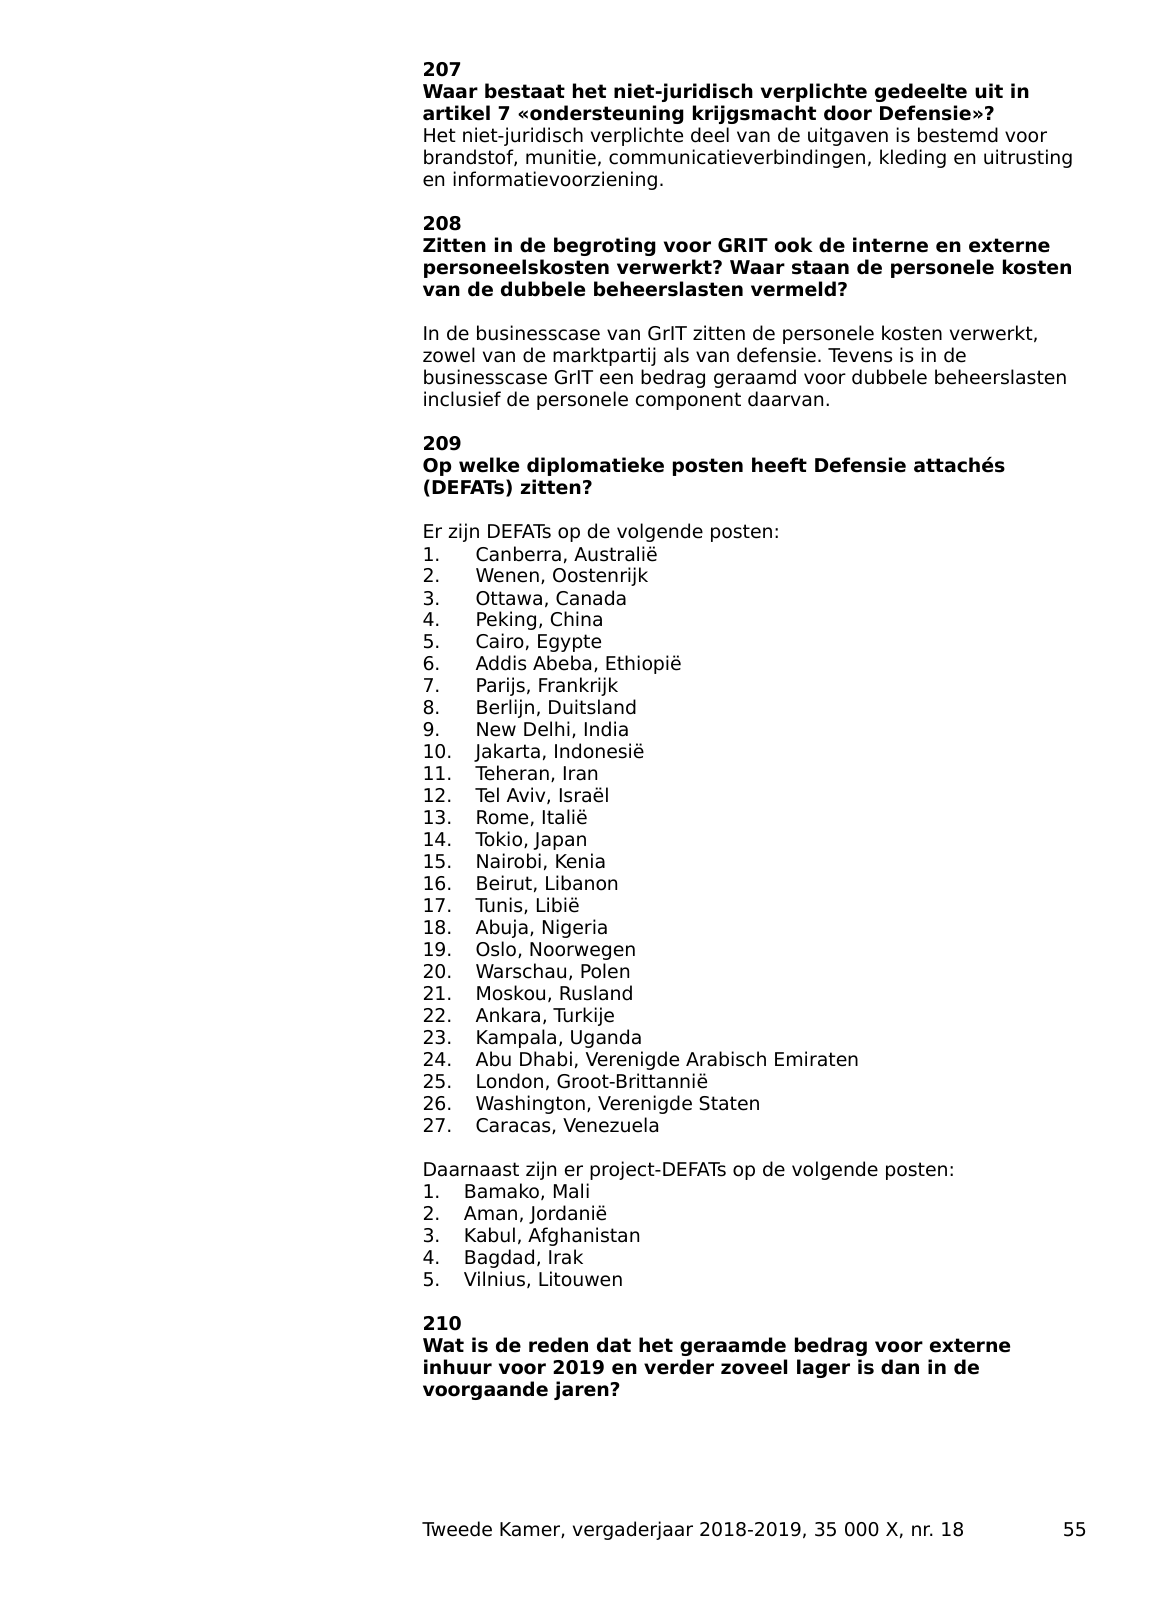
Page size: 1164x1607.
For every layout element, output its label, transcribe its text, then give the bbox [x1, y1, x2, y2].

text 12. Tel Aviv, Israël [422, 785, 1087, 807]
text 1. Bamako, Mali [422, 1181, 1087, 1203]
text 15. Nairobi, Kenia [422, 851, 1087, 873]
text 2. Wenen, Oostenrijk [422, 565, 1087, 587]
text Waar bestaat het niet-juridisch verplichte gedeelte uit in artikel 7 «ondersteuning krijgsmacht door Defensie»? [422, 81, 1087, 125]
text 5. Vilnius, Litouwen [422, 1269, 1087, 1291]
text In de businesscase van GrIT zitten de personele kosten verwerkt, zowel van de marktpartij als van defensie. Tevens is in de businesscase GrIT een bedrag geraamd voor dubbele beheerslasten inclusief de personele component daarvan. [422, 323, 1087, 411]
text 19. Oslo, Noorwegen [422, 939, 1087, 961]
text 27. Caracas, Venezuela [422, 1115, 1087, 1137]
text 7. Parijs, Frankrijk [422, 675, 1087, 697]
text Wat is de reden dat het geraamde bedrag voor externe inhuur voor 2019 en verder zoveel lager is dan in de voorgaande jaren? [422, 1335, 1087, 1401]
text 16. Beirut, Libanon [422, 873, 1087, 895]
text 14. Tokio, Japan [422, 829, 1087, 851]
text 17. Tunis, Libië [422, 895, 1087, 917]
text 25. London, Groot-Brittannië [422, 1071, 1087, 1093]
text 4. Bagdad, Irak [422, 1247, 1087, 1269]
text 4. Peking, China [422, 609, 1087, 631]
text 8. Berlijn, Duitsland [422, 697, 1087, 719]
text 24. Abu Dhabi, Verenigde Arabisch Emiraten [422, 1049, 1087, 1071]
text 23. Kampala, Uganda [422, 1027, 1087, 1049]
text 18. Abuja, Nigeria [422, 917, 1087, 939]
text 13. Rome, Italië [422, 807, 1087, 829]
text 22. Ankara, Turkije [422, 1005, 1087, 1027]
text 210 [422, 1313, 1087, 1335]
text 21. Moskou, Rusland [422, 983, 1087, 1005]
text 6. Addis Abeba, Ethiopië [422, 653, 1087, 675]
text Er zijn DEFATs op de volgende posten: [422, 521, 1087, 543]
text 208 [422, 213, 1087, 235]
text 5. Cairo, Egypte [422, 631, 1087, 653]
text 2. Aman, Jordanië [422, 1203, 1087, 1225]
text 209 [422, 433, 1087, 455]
text Op welke diplomatieke posten heeft Defensie attachés (DEFATs) zitten? [422, 455, 1087, 499]
text 10. Jakarta, Indonesië [422, 741, 1087, 763]
text 207 [422, 59, 1087, 81]
text Zitten in de begroting voor GRIT ook de interne en externe personeelskosten verwerkt? Waar staan de personele kosten van de dubbele beheerslasten vermeld? [422, 235, 1087, 301]
text 3. Kabul, Afghanistan [422, 1225, 1087, 1247]
text 11. Teheran, Iran [422, 763, 1087, 785]
text Het niet-juridisch verplichte deel van de uitgaven is bestemd voor brandstof, munitie, communicatieverbindingen, kleding en uitrusting en informatievoorziening. [422, 125, 1087, 191]
text 1. Canberra, Australië [422, 543, 1087, 565]
text 26. Washington, Verenigde Staten [422, 1093, 1087, 1115]
text 20. Warschau, Polen [422, 961, 1087, 983]
text Daarnaast zijn er project-DEFATs op de volgende posten: [422, 1159, 1087, 1181]
text 9. New Delhi, India [422, 719, 1087, 741]
text 3. Ottawa, Canada [422, 587, 1087, 609]
